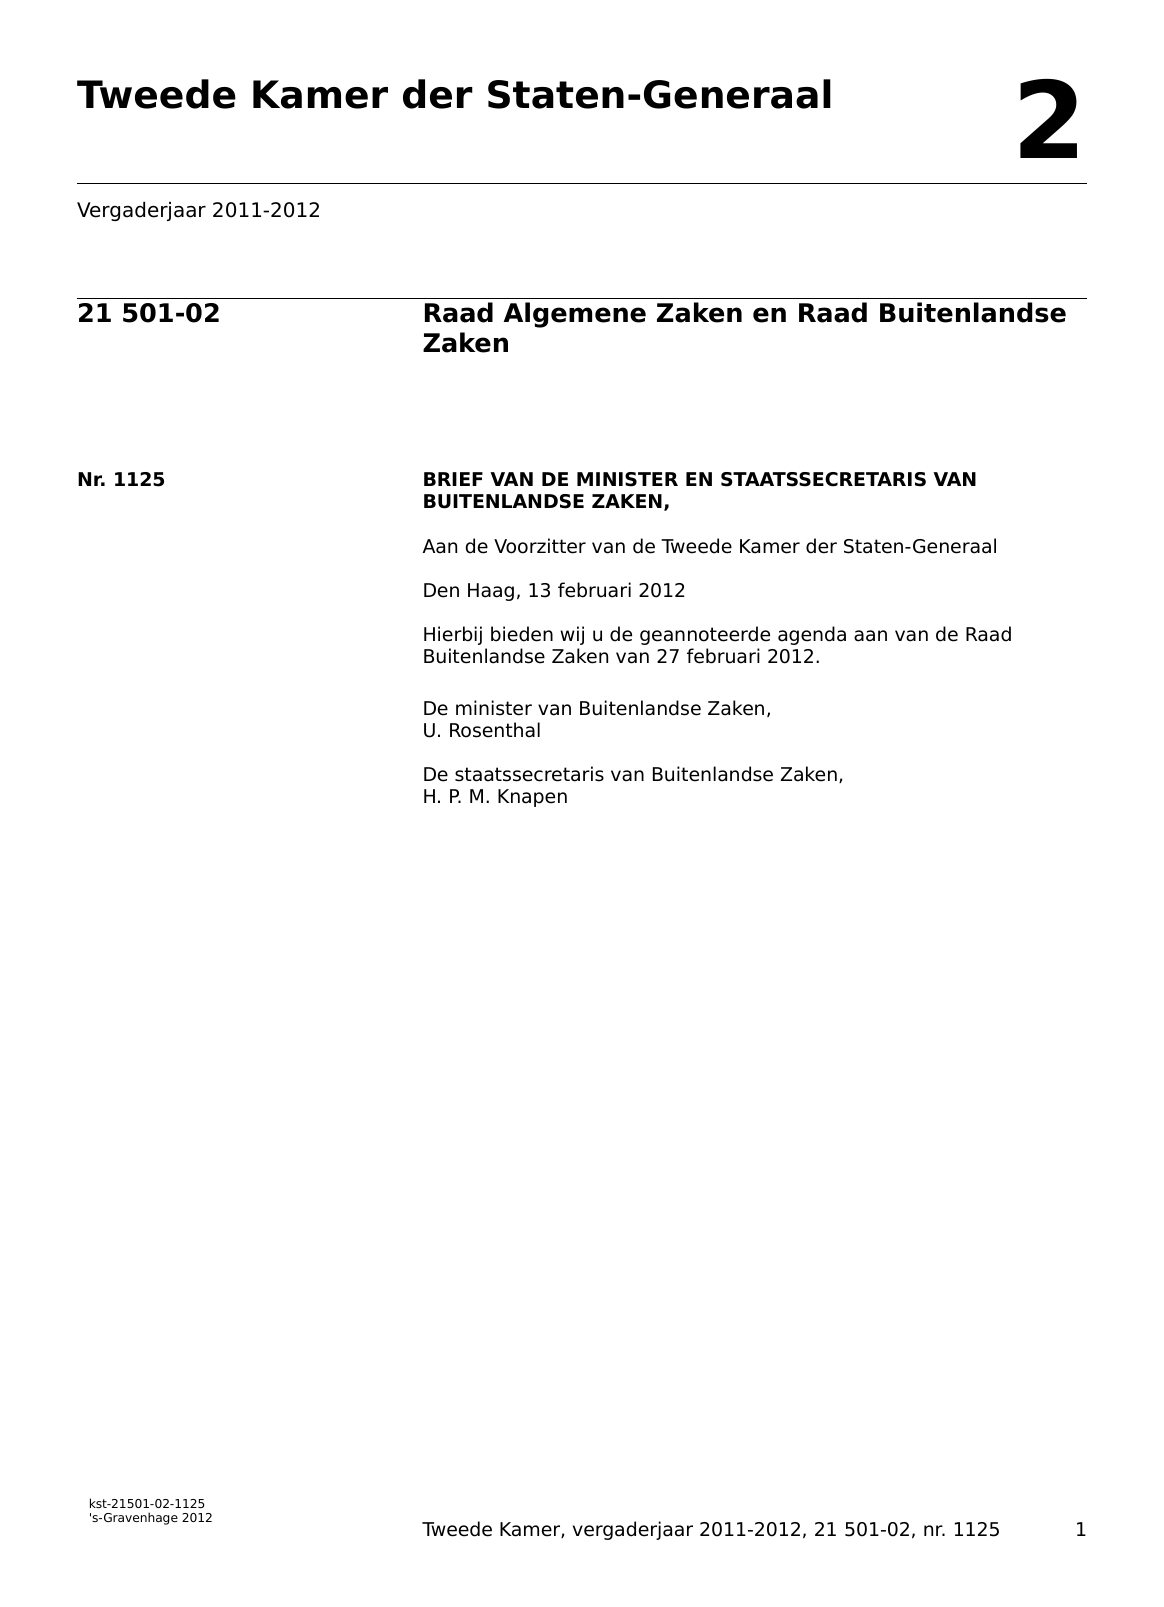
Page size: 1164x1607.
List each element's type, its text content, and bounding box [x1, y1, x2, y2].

table_cell Vergaderjaar 2011-2012 [77, 184, 1087, 298]
text kst-21501-02-1125 [88, 1497, 323, 1511]
text 's-Gravenhage 2012 [88, 1511, 323, 1525]
subtitle 21 501-02 Raad Algemene Zaken en Raad Buitenlandse Zaken [77, 299, 1087, 358]
text Hierbij bieden wij u de geannoteerde agenda aan van de Raad Buitenlandse Zaken van 27 februari 2012. [422, 624, 1087, 668]
text Aan de Voorzitter van de Tweede Kamer der Staten-Generaal [422, 536, 1087, 557]
text Den Haag, 13 februari 2012 [422, 580, 1087, 602]
text De minister van Buitenlandse Zaken, U. Rosenthal [422, 698, 1087, 742]
text De staatssecretaris van Buitenlandse Zaken, H. P. M. Knapen [422, 764, 1087, 808]
table_header Tweede Kamer der Staten-Generaal [77, 59, 886, 183]
table_header 2 [886, 59, 1087, 183]
subtitle Nr. 1125 BRIEF VAN DE MINISTER EN STAATSSECRETARIS VAN BUITENLANDSE ZAKEN, [77, 469, 1087, 513]
